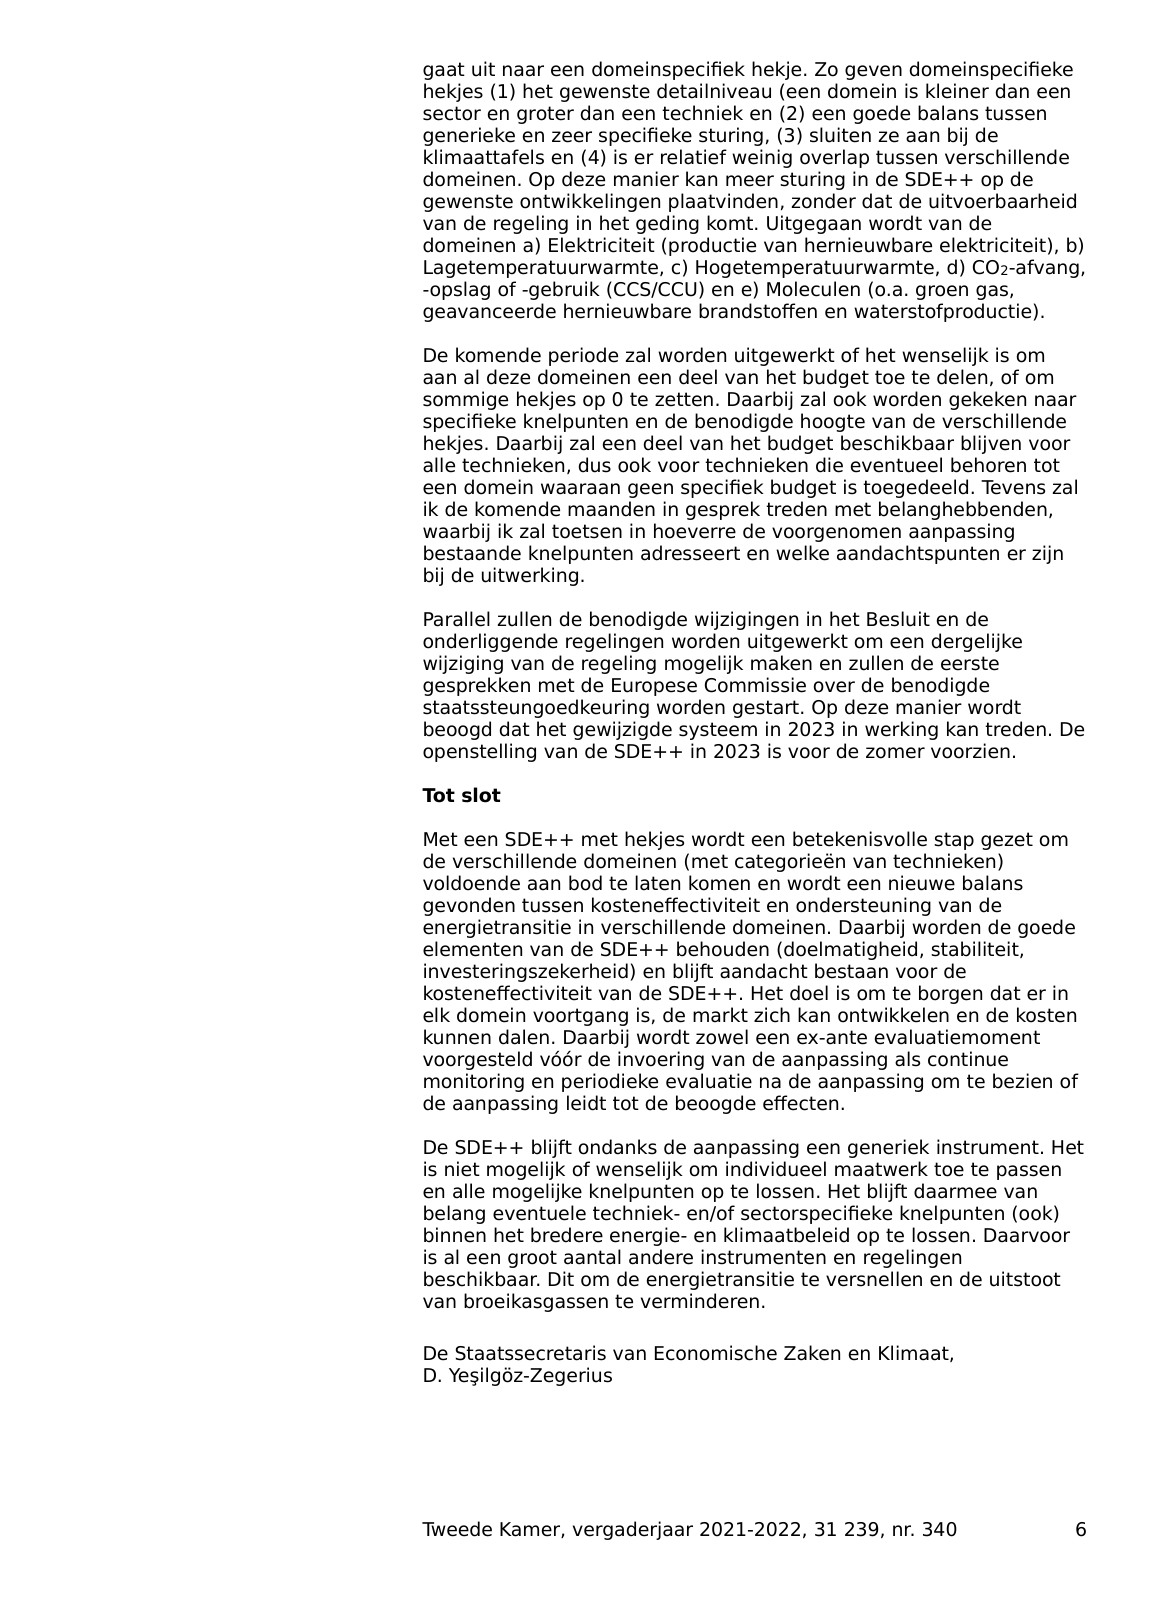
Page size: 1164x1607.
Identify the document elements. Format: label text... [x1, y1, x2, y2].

subtitle Tot slot [422, 785, 1087, 807]
text De Staatssecretaris van Economische Zaken en Klimaat, D. Yeşilgöz-Zegerius [422, 1343, 1087, 1387]
text De komende periode zal worden uitgewerkt of het wenselijk is om aan al deze domeinen een deel van het budget toe te delen, of om sommige hekjes op 0 te zetten. Daarbij zal ook worden gekeken naar specifieke knelpunten en de benodigde hoogte van de verschillende hekjes. Daarbij zal een deel van het budget beschikbaar blijven voor alle technieken, dus ook voor technieken die eventueel behoren tot een domein waaraan geen specifiek budget is toegedeeld. Tevens zal ik de komende maanden in gesprek treden met belanghebbenden, waarbij ik zal toetsen in hoeverre de voorgenomen aanpassing bestaande knelpunten adresseert en welke aandachtspunten er zijn bij de uitwerking. [422, 345, 1087, 587]
text gaat uit naar een domeinspecifiek hekje. Zo geven domeinspecifieke hekjes (1) het gewenste detailniveau (een domein is kleiner dan een sector en groter dan een techniek en (2) een goede balans tussen generieke en zeer specifieke sturing, (3) sluiten ze aan bij de klimaattafels en (4) is er relatief weinig overlap tussen verschillende domeinen. Op deze manier kan meer sturing in de SDE++ op de gewenste ontwikkelingen plaatvinden, zonder dat de uitvoerbaarheid van de regeling in het geding komt. Uitgegaan wordt van de domeinen a) Elektriciteit (productie van hernieuwbare elektriciteit), b) Lagetemperatuurwarmte, c) Hogetemperatuurwarmte, d) CO2-afvang, -opslag of -gebruik (CCS/CCU) en e) Moleculen (o.a. groen gas, geavanceerde hernieuwbare brandstoffen en waterstofproductie). [422, 59, 1087, 323]
text Parallel zullen de benodigde wijzigingen in het Besluit en de onderliggende regelingen worden uitgewerkt om een dergelijke wijziging van de regeling mogelijk maken en zullen de eerste gesprekken met de Europese Commissie over de benodigde staatssteungoedkeuring worden gestart. Op deze manier wordt beoogd dat het gewijzigde systeem in 2023 in werking kan treden. De openstelling van de SDE++ in 2023 is voor de zomer voorzien. [422, 609, 1087, 763]
text Met een SDE++ met hekjes wordt een betekenisvolle stap gezet om de verschillende domeinen (met categorieën van technieken) voldoende aan bod te laten komen en wordt een nieuwe balans gevonden tussen kosteneffectiviteit en ondersteuning van de energietransitie in verschillende domeinen. Daarbij worden de goede elementen van de SDE++ behouden (doelmatigheid, stabiliteit, investeringszekerheid) en blijft aandacht bestaan voor de kosteneffectiviteit van de SDE++. Het doel is om te borgen dat er in elk domein voortgang is, de markt zich kan ontwikkelen en de kosten kunnen dalen. Daarbij wordt zowel een ex-ante evaluatiemoment voorgesteld vóór de invoering van de aanpassing als continue monitoring en periodieke evaluatie na de aanpassing om te bezien of de aanpassing leidt tot de beoogde effecten. [422, 829, 1087, 1115]
text De SDE++ blijft ondanks de aanpassing een generiek instrument. Het is niet mogelijk of wenselijk om individueel maatwerk toe te passen en alle mogelijke knelpunten op te lossen. Het blijft daarmee van belang eventuele techniek- en/of sectorspecifieke knelpunten (ook) binnen het bredere energie- en klimaatbeleid op te lossen. Daarvoor is al een groot aantal andere instrumenten en regelingen beschikbaar. Dit om de energietransitie te versnellen en de uitstoot van broeikasgassen te verminderen. [422, 1137, 1087, 1313]
